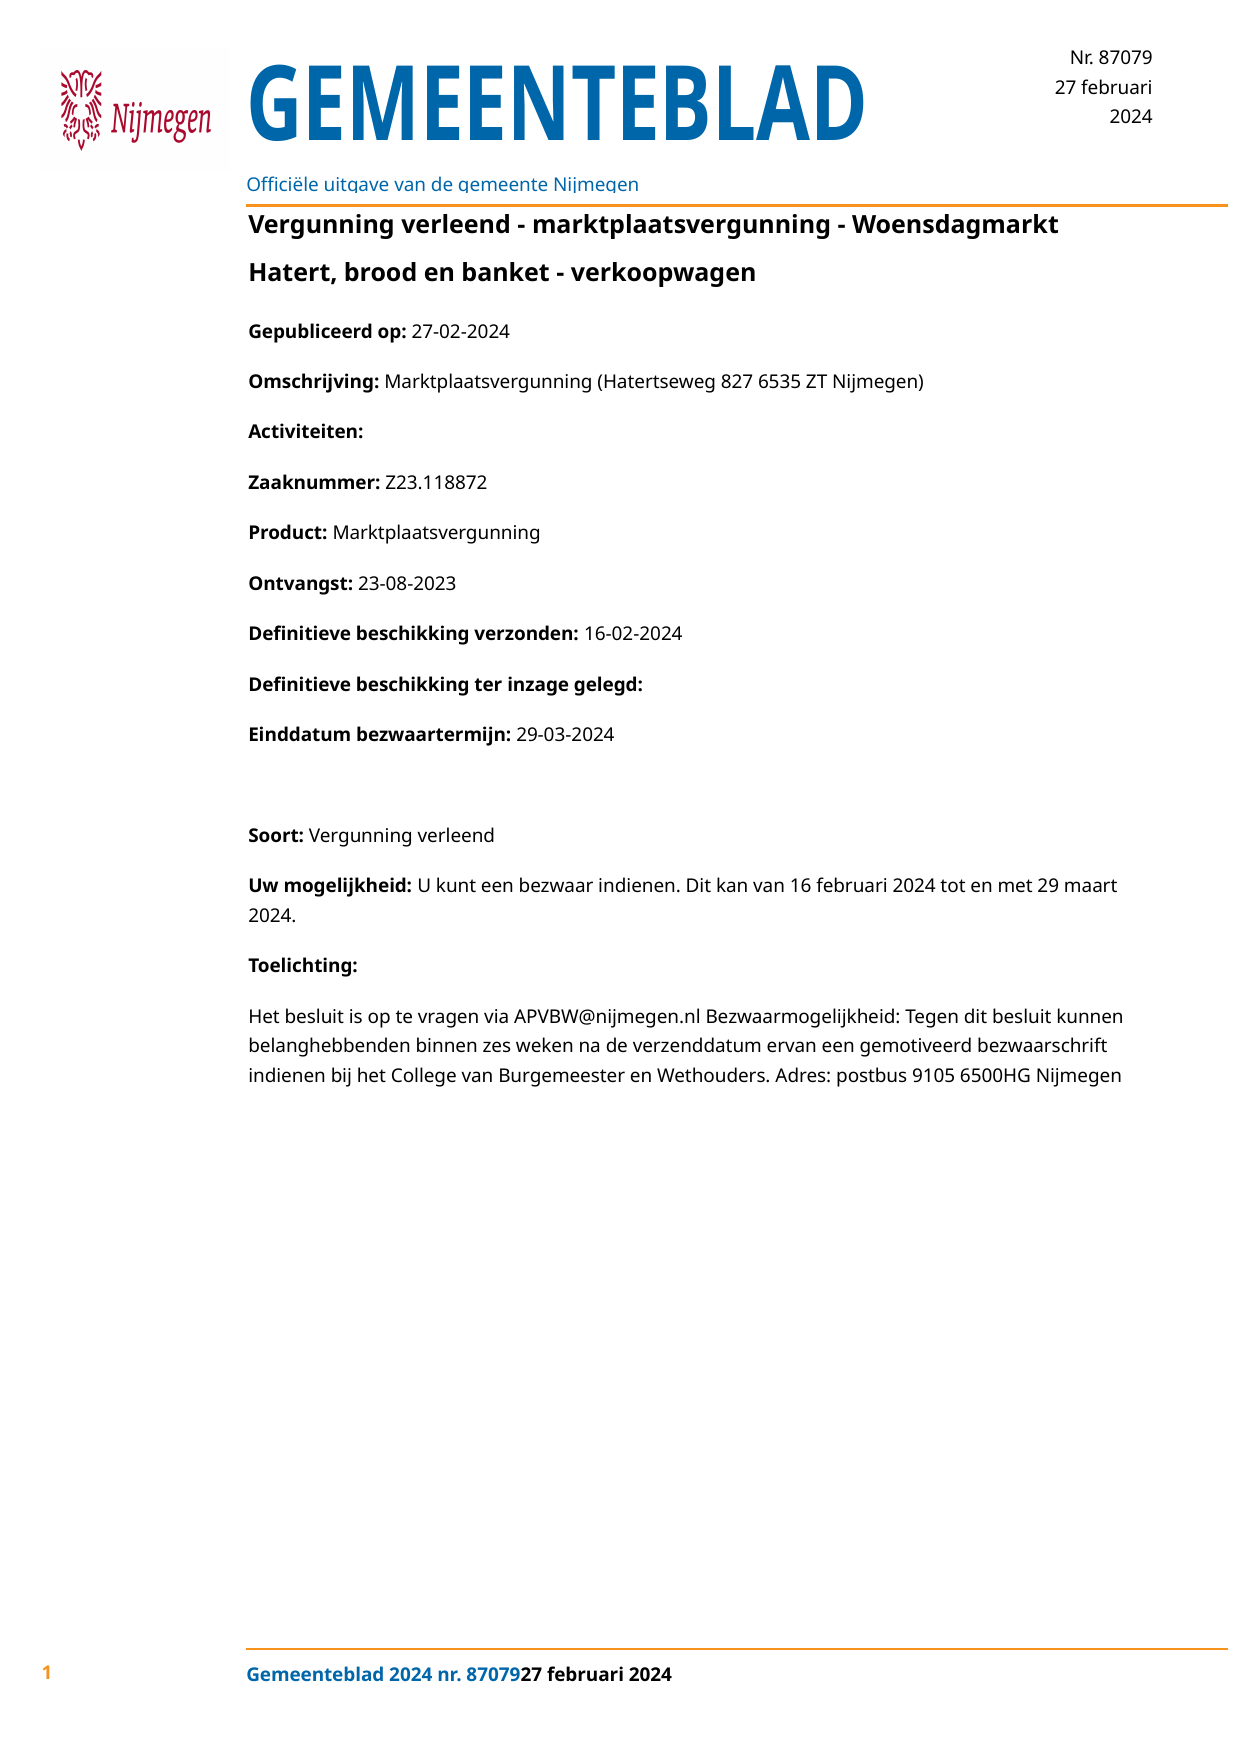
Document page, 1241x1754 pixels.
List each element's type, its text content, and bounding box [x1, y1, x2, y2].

text Einddatum bezwaartermijn: 29-03-2024 [248, 721, 1152, 747]
text Definitieve beschikking ter inzage gelegd: [248, 671, 1152, 697]
text Uw mogelijkheid: U kunt een bezwaar indienen. Dit kan van 16 februari 2024 tot en met 29 maart 2024. [248, 872, 1152, 928]
text Product: Marktplaatsvergunning [248, 519, 1152, 545]
text Soort: Vergunning verleend [248, 822, 1152, 848]
text Ontvangst: 23-08-2023 [248, 570, 1152, 596]
text Omschrijving: Marktplaatsvergunning (Hatertseweg 827 6535 ZT Nijmegen) [248, 368, 1152, 394]
text Vergunning verleend - marktplaatsvergunning - Woensdagmarkt Hatert, brood en banket - verkoopwagen [248, 207, 1152, 288]
text Toelichting: [248, 952, 1152, 978]
text Gepubliceerd op: 27-02-2024 [248, 318, 1152, 344]
picture [41, 47, 231, 172]
text Zaaknummer: Z23.118872 [248, 469, 1152, 495]
text Definitieve beschikking verzonden: 16-02-2024 [248, 620, 1152, 646]
text Activiteiten: [248, 419, 1152, 444]
text Het besluit is op te vragen via APVBW@nijmegen.nl Bezwaarmogelijkheid: Tegen dit besluit kunnen belanghebbenden binnen zes weken na de verzenddatum ervan een gemotiveerd bezwaarschrift indienen bij het College van Burgemeester en Wethouders. Adres: postbus 9105 6500HG Nijmegen [248, 1003, 1152, 1088]
